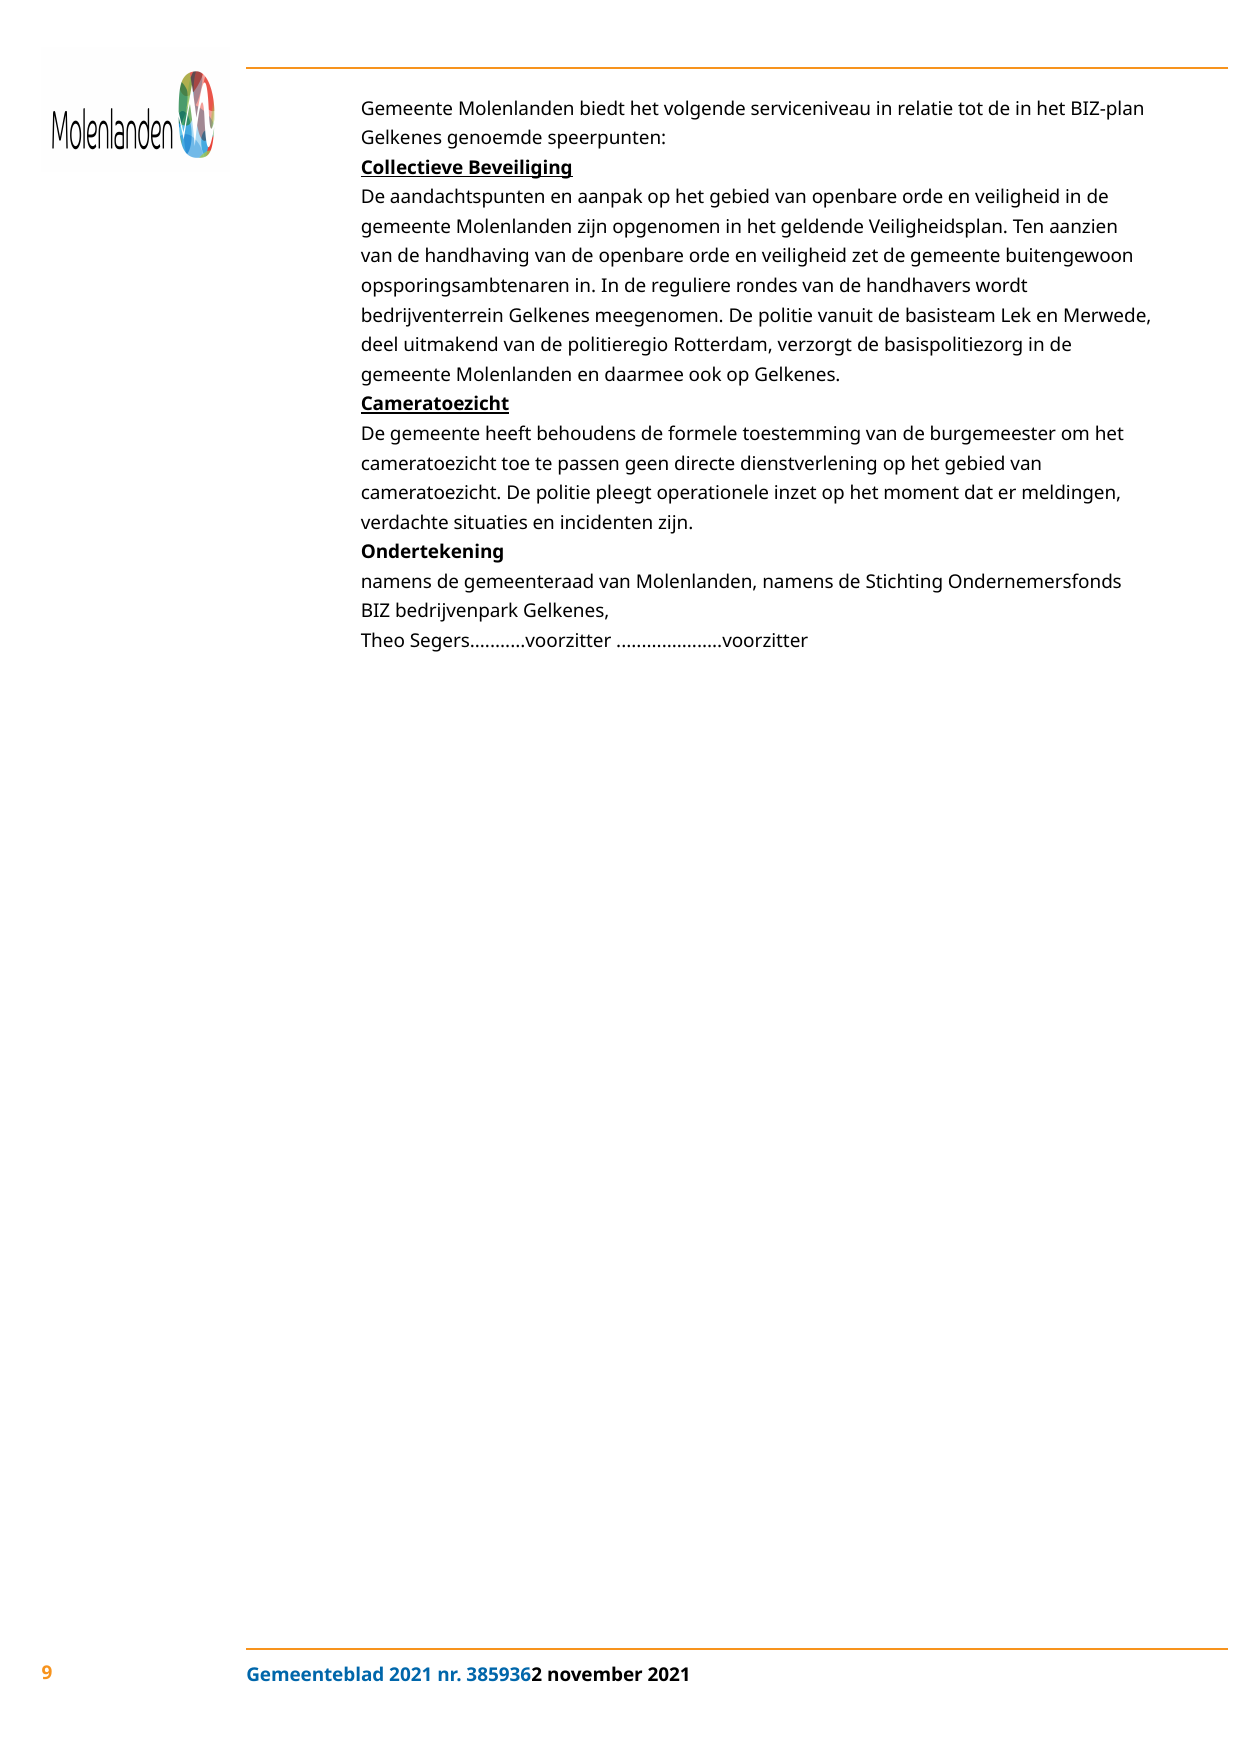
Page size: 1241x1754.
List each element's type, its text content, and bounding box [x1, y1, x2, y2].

list Collectieve Beveiliging [323, 154, 1152, 180]
list Theo Segers...........voorzitter .....................voorzitter [323, 627, 1152, 653]
list De aandachtspunten en aanpak op het gebied van openbare orde en veiligheid in de gemeente Molenlanden zijn opgenomen in het geldende Veiligheidsplan. Ten aanzien van de handhaving van de openbare orde en veiligheid zet de gemeente buitengewoon opsporingsambtenaren in. In de reguliere rondes van de handhavers wordt bedrijventerrein Gelkenes meegenomen. De politie vanuit de basisteam Lek en Merwede, deel uitmakend van de politieregio Rotterdam, verzorgt de basispolitiezorg in de gemeente Molenlanden en daarmee ook op Gelkenes. [323, 183, 1152, 387]
list Gemeente Molenlanden biedt het volgende serviceniveau in relatie tot de in het BIZ-plan Gelkenes genoemde speerpunten: [323, 95, 1152, 150]
list Ondertekening [323, 538, 1152, 564]
list De gemeente heeft behoudens de formele toestemming van de burgemeester om het cameratoezicht toe te passen geen directe dienstverlening op het gebied van cameratoezicht. De politie pleegt operationele inzet op het moment dat er meldingen, verdachte situaties en incidenten zijn. [323, 420, 1152, 535]
list Cameratoezicht [323, 391, 1152, 416]
picture [41, 47, 231, 172]
list namens de gemeenteraad van Molenlanden, namens de Stichting Ondernemersfonds BIZ bedrijvenpark Gelkenes, [323, 568, 1152, 623]
